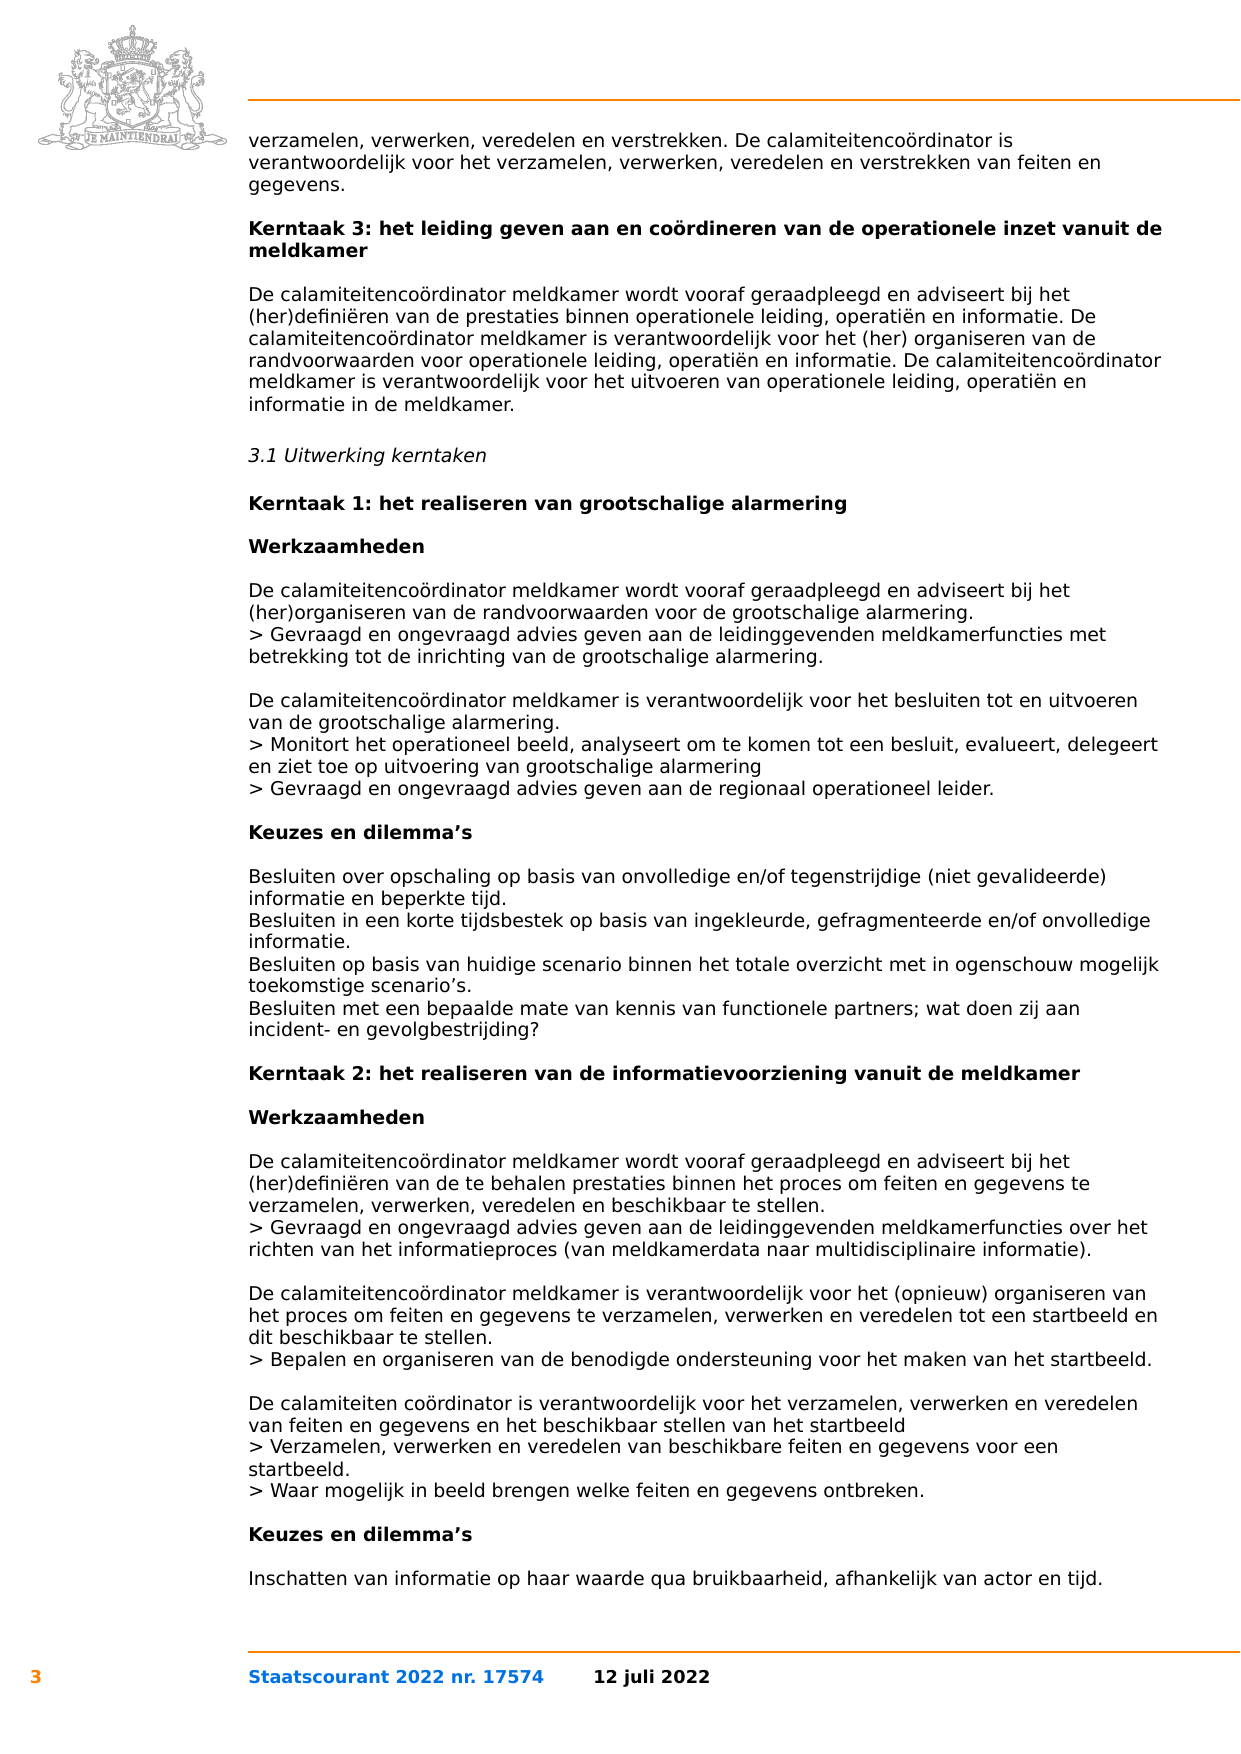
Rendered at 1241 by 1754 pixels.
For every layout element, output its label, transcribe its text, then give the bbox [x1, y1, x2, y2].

text De calamiteiten coördinator is verantwoordelijk voor het verzamelen, verwerken en veredelen van feiten en gegevens en het beschikbaar stellen van het startbeeld [248, 1392, 1163, 1436]
text De calamiteitencoördinator meldkamer wordt vooraf geraadpleegd en adviseert bij het (her)definiëren van de te behalen prestaties binnen het proces om feiten en gegevens te verzamelen, verwerken, veredelen en beschikbaar te stellen. [248, 1151, 1163, 1217]
text De calamiteitencoördinator meldkamer is verantwoordelijk voor het (opnieuw) organiseren van het proces om feiten en gegevens te verzamelen, verwerken en veredelen tot een startbeeld en dit beschikbaar te stellen. [248, 1283, 1163, 1349]
subtitle Keuzes en dilemma’s [248, 1524, 1163, 1546]
subtitle Kerntaak 2: het realiseren van de informatievoorziening vanuit de meldkamer [248, 1063, 1163, 1085]
subtitle Werkzaamheden [248, 536, 1163, 558]
text > Gevraagd en ongevraagd advies geven aan de regionaal operationeel leider. [248, 778, 1163, 800]
text De calamiteitencoördinator meldkamer is verantwoordelijk voor het besluiten tot en uitvoeren van de grootschalige alarmering. [248, 690, 1163, 734]
text > Verzamelen, verwerken en veredelen van beschikbare feiten en gegevens voor een startbeeld. [248, 1436, 1163, 1480]
text De calamiteitencoördinator meldkamer wordt vooraf geraadpleegd en adviseert bij het (her)organiseren van de randvoorwaarden voor de grootschalige alarmering. [248, 580, 1163, 624]
subtitle Kerntaak 1: het realiseren van grootschalige alarmering [248, 492, 1163, 514]
text Besluiten over opschaling op basis van onvolledige en/of tegenstrijdige (niet gevalideerde) informatie en beperkte tijd. [248, 866, 1163, 909]
text > Gevraagd en ongevraagd advies geven aan de leidinggevenden meldkamerfuncties over het richten van het informatieproces (van meldkamerdata naar multidisciplinaire informatie). [248, 1217, 1163, 1261]
text Besluiten met een bepaalde mate van kennis van functionele partners; wat doen zij aan incident- en gevolgbestrijding? [248, 997, 1163, 1041]
text > Waar mogelijk in beeld brengen welke feiten en gegevens ontbreken. [248, 1480, 1163, 1502]
text Besluiten op basis van huidige scenario binnen het totale overzicht met in ogenschouw mogelijk toekomstige scenario’s. [248, 953, 1163, 997]
subtitle Werkzaamheden [248, 1107, 1163, 1129]
subtitle 3.1 Uitwerking kerntaken [248, 445, 1163, 467]
text verzamelen, verwerken, veredelen en verstrekken. De calamiteitencoördinator is verantwoordelijk voor het verzamelen, verwerken, veredelen en verstrekken van feiten en gegevens. [248, 130, 1163, 196]
subtitle Keuzes en dilemma’s [248, 822, 1163, 844]
text Inschatten van informatie op haar waarde qua bruikbaarheid, afhankelijk van actor en tijd. [248, 1568, 1163, 1590]
text > Monitort het operationeel beeld, analyseert om te komen tot een besluit, evalueert, delegeert en ziet toe op uitvoering van grootschalige alarmering [248, 734, 1163, 778]
text De calamiteitencoördinator meldkamer wordt vooraf geraadpleegd en adviseert bij het (her)definiëren van de prestaties binnen operationele leiding, operatiën en informatie. De calamiteitencoördinator meldkamer is verantwoordelijk voor het (her) organiseren van de randvoorwaarden voor operationele leiding, operatiën en informatie. De calamiteitencoördinator meldkamer is verantwoordelijk voor het uitvoeren van operationele leiding, operatiën en informatie in de meldkamer. [248, 283, 1163, 415]
text > Bepalen en organiseren van de benodigde ondersteuning voor het maken van het startbeeld. [248, 1349, 1163, 1371]
text > Gevraagd en ongevraagd advies geven aan de leidinggevenden meldkamerfuncties met betrekking tot de inrichting van de grootschalige alarmering. [248, 624, 1163, 668]
text Besluiten in een korte tijdsbestek op basis van ingekleurde, gefragmenteerde en/of onvolledige informatie. [248, 909, 1163, 953]
subtitle Kerntaak 3: het leiding geven aan en coördineren van de operationele inzet vanuit de meldkamer [248, 218, 1163, 262]
picture [38, 25, 227, 150]
